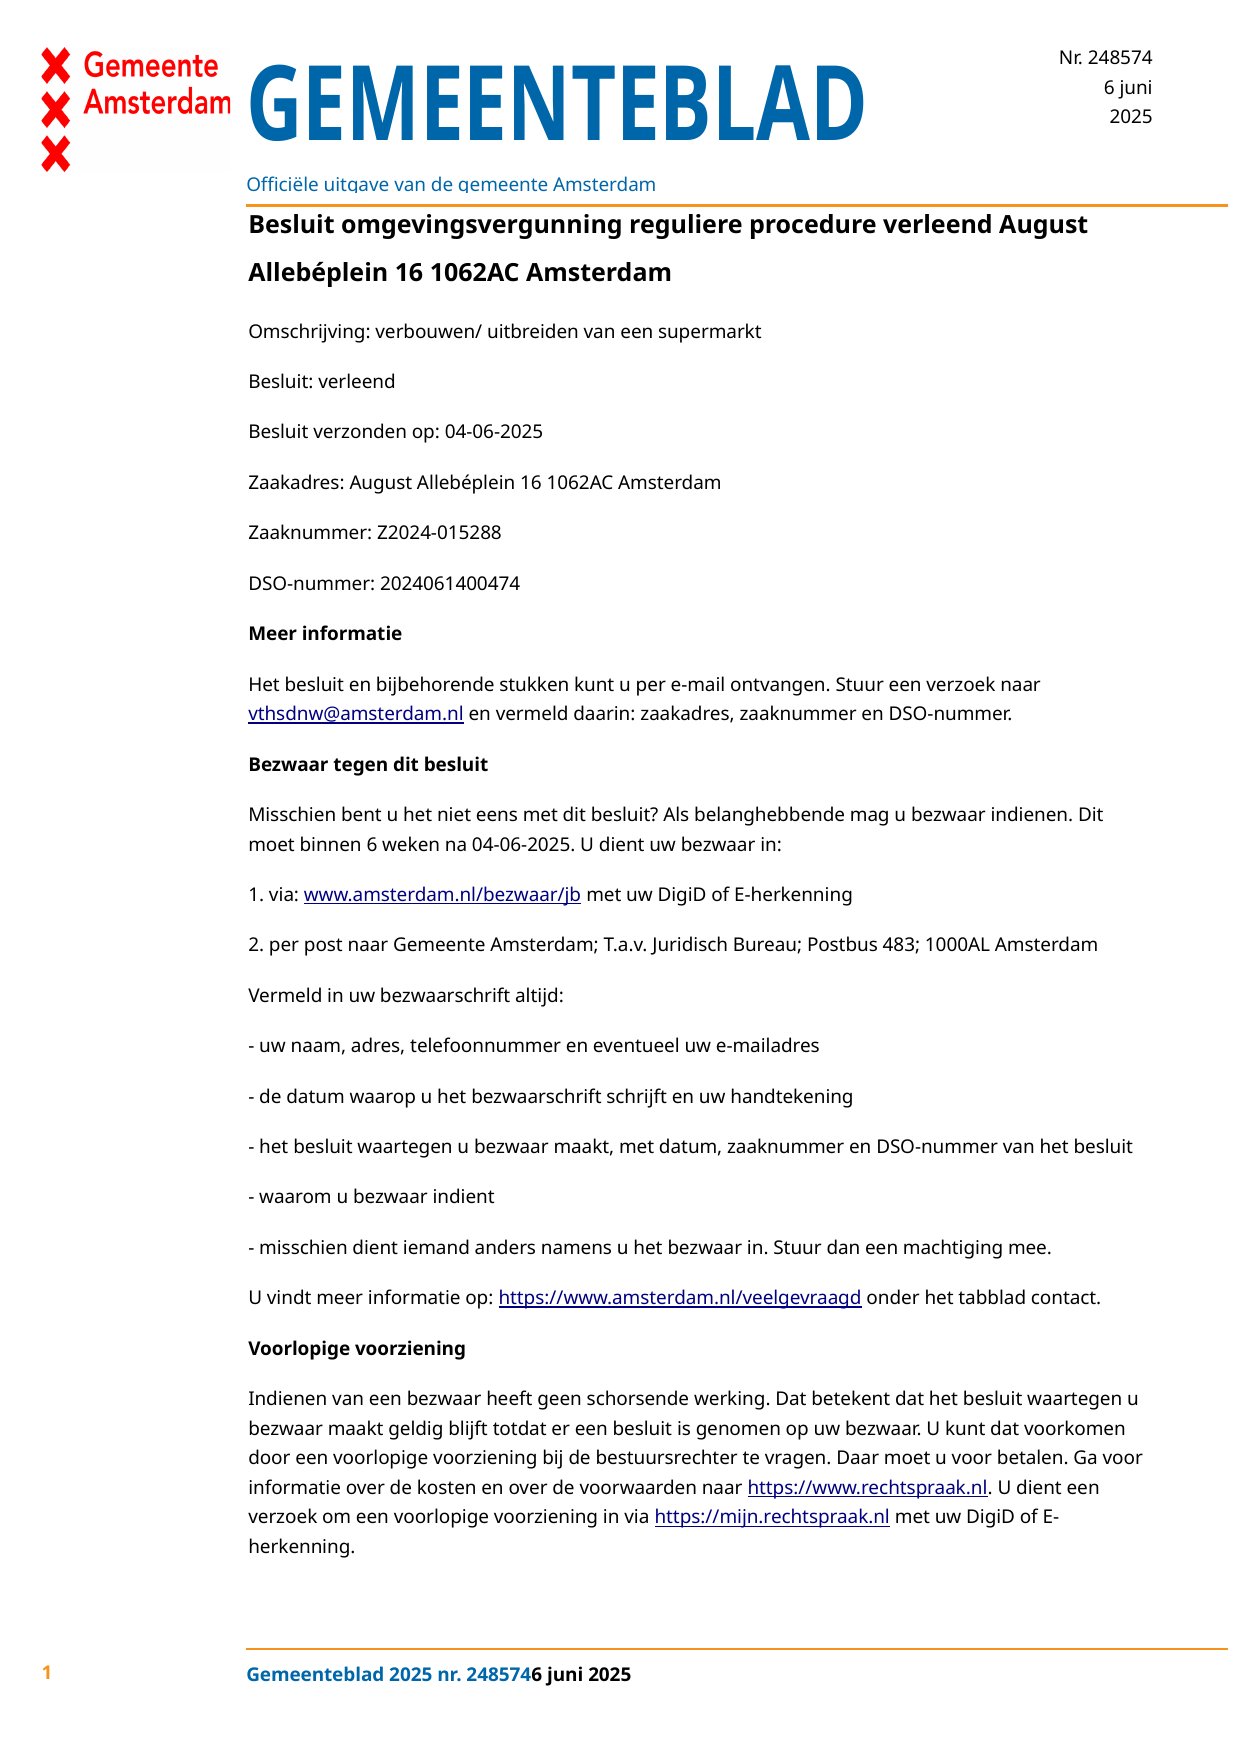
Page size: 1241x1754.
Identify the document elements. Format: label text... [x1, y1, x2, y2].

text U vindt meer informatie op: https://www.amsterdam.nl/veelgevraagd onder het tabblad contact. [248, 1284, 1152, 1310]
text Voorlopige voorziening [248, 1335, 1152, 1361]
text Besluit: verleend [248, 368, 1152, 394]
text 2. per post naar Gemeente Amsterdam; T.a.v. Juridisch Bureau; Postbus 483; 1000AL Amsterdam [248, 932, 1152, 957]
text Vermeld in uw bezwaarschrift altijd: [248, 982, 1152, 1008]
text - waarom u bezwaar indient [248, 1184, 1152, 1209]
text - misschien dient iemand anders namens u het bezwaar in. Stuur dan een machtiging mee. [248, 1234, 1152, 1260]
text Omschrijving: verbouwen/ uitbreiden van een supermarkt [248, 318, 1152, 344]
text - het besluit waartegen u bezwaar maakt, met datum, zaaknummer en DSO-nummer van het besluit [248, 1133, 1152, 1159]
text Misschien bent u het niet eens met dit besluit? Als belanghebbende mag u bezwaar indienen. Dit moet binnen 6 weken na 04-06-2025. U dient uw bezwaar in: [248, 801, 1152, 857]
text DSO-nummer: 2024061400474 [248, 570, 1152, 596]
text 1. via: www.amsterdam.nl/bezwaar/jb met uw DigiD of E-herkenning [248, 881, 1152, 907]
text Meer informatie [248, 620, 1152, 646]
text Besluit omgevingsvergunning reguliere procedure verleend August Allebéplein 16 1062AC Amsterdam [248, 207, 1152, 288]
text - uw naam, adres, telefoonnummer en eventueel uw e-mailadres [248, 1032, 1152, 1058]
text Besluit verzonden op: 04-06-2025 [248, 419, 1152, 444]
text Het besluit en bijbehorende stukken kunt u per e-mail ontvangen. Stuur een verzoek naar vthsdnw@amsterdam.nl en vermeld daarin: zaakadres, zaaknummer en DSO-nummer. [248, 671, 1152, 726]
picture [41, 47, 231, 172]
text Bezwaar tegen dit besluit [248, 751, 1152, 777]
text Indienen van een bezwaar heeft geen schorsende werking. Dat betekent dat het besluit waartegen u bezwaar maakt geldig blijft totdat er een besluit is genomen op uw bezwaar. U kunt dat voorkomen door een voorlopige voorziening bij de bestuursrechter te vragen. Daar moet u voor betalen. Ga voor informatie over de kosten en over de voorwaarden naar https://www.rechtspraak.nl. U dient een verzoek om een voorlopige voorziening in via https://mijn.rechtspraak.nl met uw DigiD of E-herkenning. [248, 1385, 1152, 1559]
text Zaakadres: August Allebéplein 16 1062AC Amsterdam [248, 469, 1152, 495]
text Zaaknummer: Z2024-015288 [248, 519, 1152, 545]
text - de datum waarop u het bezwaarschrift schrijft en uw handtekening [248, 1083, 1152, 1109]
